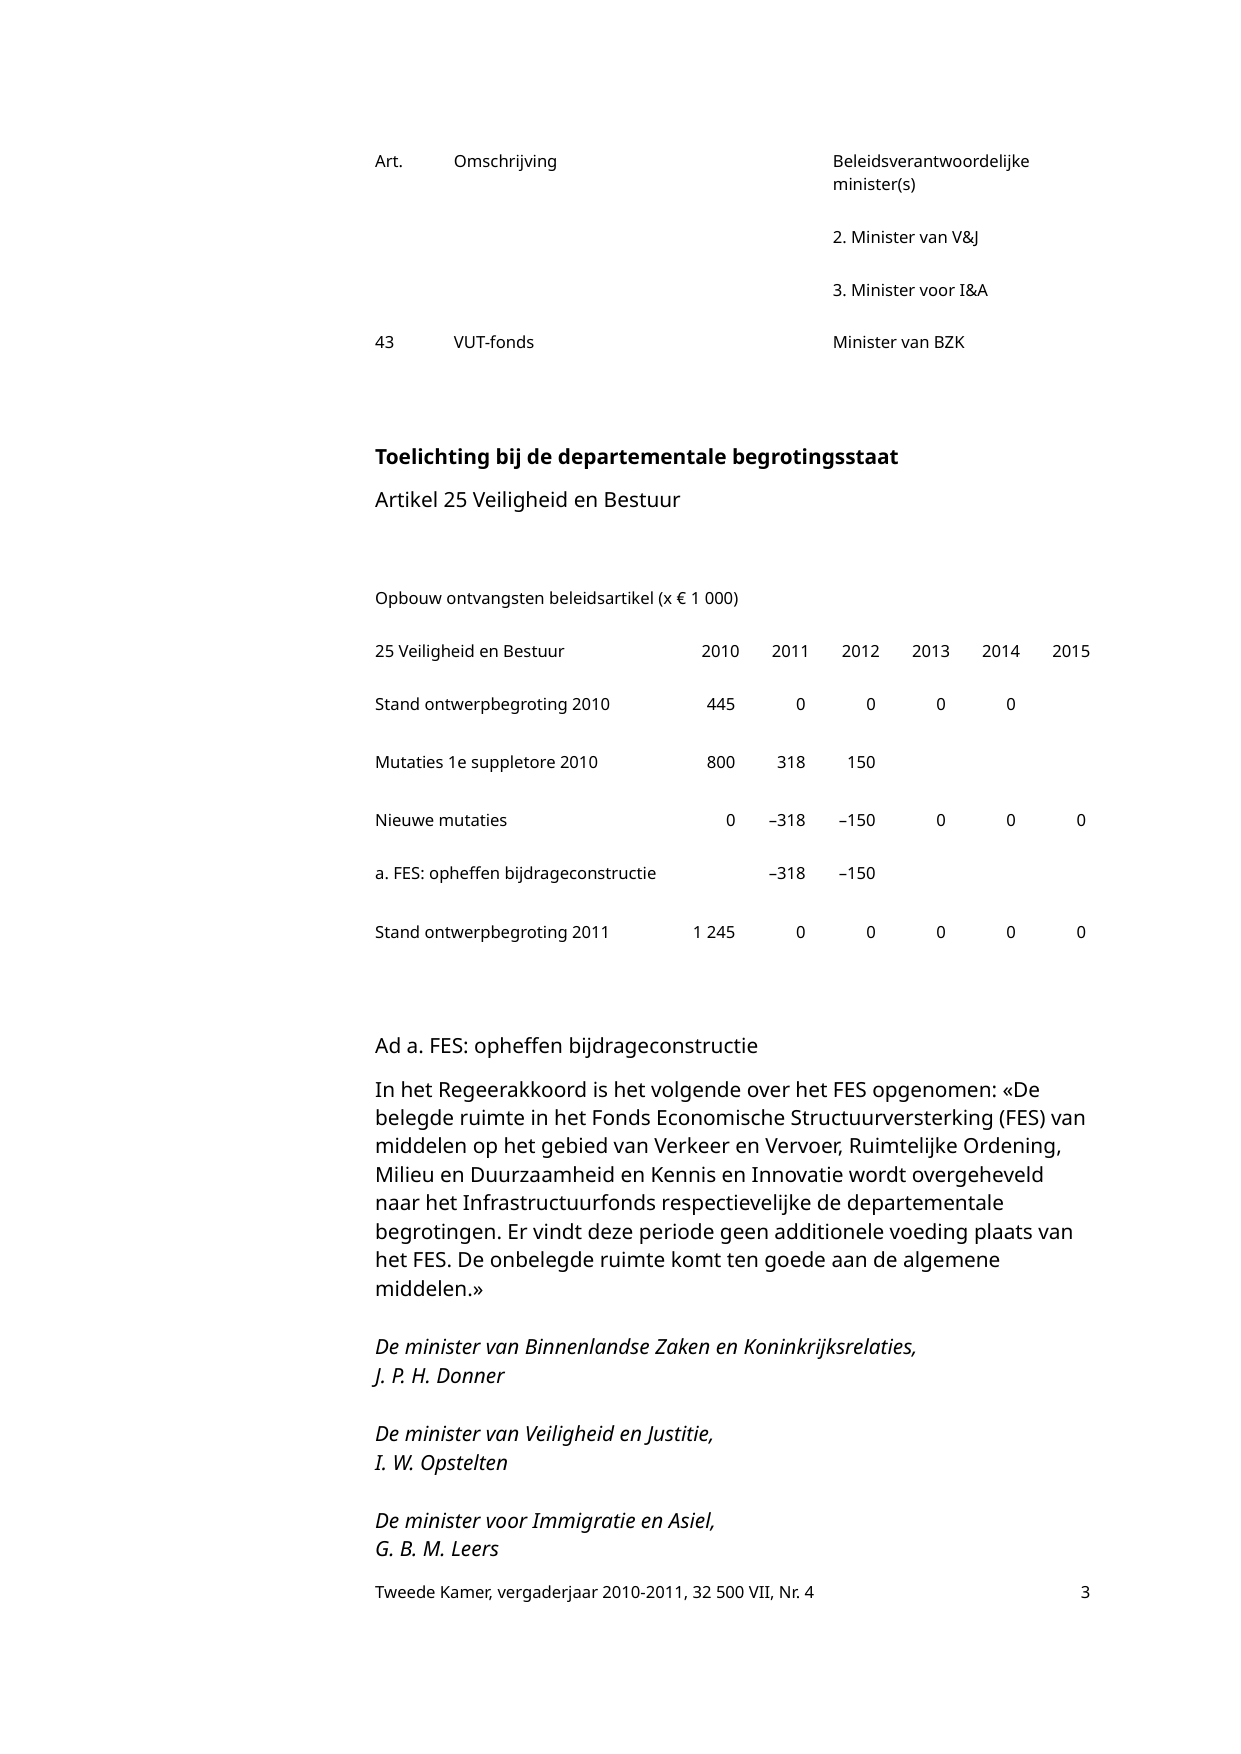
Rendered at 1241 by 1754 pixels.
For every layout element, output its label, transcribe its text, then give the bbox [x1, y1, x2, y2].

text De minister van Veiligheid en Justitie, [375, 1419, 1090, 1448]
table_header Art. [375, 150, 454, 225]
table_cell [950, 751, 1020, 809]
table_cell 0 [810, 920, 880, 973]
text De minister van Binnenlandse Zaken en Koninkrijksrelaties, [375, 1332, 1090, 1361]
table_cell [669, 862, 739, 920]
table_cell 1 245 [669, 920, 739, 973]
table_cell 800 [669, 751, 739, 809]
table_cell 2012 [810, 640, 880, 692]
table_cell 2010 [669, 640, 739, 692]
table_cell 0 [950, 920, 1020, 973]
text In het Regeerakkoord is het volgende over het FES opgenomen: «De belegde ruimte in het Fonds Economische Structuurversterking (FES) van middelen op het gebied van Verkeer en Vervoer, Ruimtelijke Ordening, Milieu en Duurzaamheid en Kennis en Innovatie wordt overgeheveld naar het Infrastructuurfonds respectievelijke de departementale begrotingen. Er vindt deze periode geen additionele voeding plaats van het FES. De onbelegde ruimte komt ten goede aan de algemene middelen.» [375, 1075, 1090, 1302]
table_header Beleidsverantwoordelijke minister(s) [833, 150, 1090, 225]
table_cell 0 [1020, 809, 1090, 862]
table_cell 0 [810, 692, 880, 751]
table_cell 0 [880, 920, 950, 973]
table_cell 25 Veiligheid en Bestuur [375, 640, 669, 692]
table_cell [880, 862, 950, 920]
text Ad a. FES: opheffen bijdrageconstructie [375, 1031, 1090, 1060]
table_cell 2. Minister van V&J 3. Minister voor I&A [833, 225, 1090, 331]
table_cell 0 [740, 692, 809, 751]
table_cell [880, 751, 950, 809]
table_cell 0 [669, 809, 739, 862]
table_cell Stand ontwerpbegroting 2011 [375, 920, 669, 973]
table_header Opbouw ontvangsten beleidsartikel (x € 1 000) [375, 587, 1090, 639]
table_cell –318 [740, 809, 809, 862]
text J. P. H. Donner [375, 1361, 1090, 1389]
table_cell 2015 [1020, 640, 1090, 692]
text Toelichting bij de departementale begrotingsstaat [375, 442, 1090, 470]
table_cell [375, 225, 454, 331]
table_cell Stand ontwerpbegroting 2010 [375, 692, 669, 751]
table_cell VUT-fonds [454, 331, 833, 383]
table_cell Mutaties 1e suppletore 2010 [375, 751, 669, 809]
table_cell 2014 [950, 640, 1020, 692]
table_cell 43 [375, 331, 454, 383]
table_cell –318 [740, 862, 809, 920]
table_header Omschrijving [454, 150, 833, 225]
table_cell 0 [1020, 920, 1090, 973]
table_cell a. FES: opheffen bijdrageconstructie [375, 862, 669, 920]
table_cell 150 [810, 751, 880, 809]
table_cell 2013 [880, 640, 950, 692]
table_cell Minister van BZK [833, 331, 1090, 383]
table_cell 0 [950, 809, 1020, 862]
table_cell 0 [740, 920, 809, 973]
table_cell Nieuwe mutaties [375, 809, 669, 862]
table_cell [950, 862, 1020, 920]
table_cell 0 [880, 692, 950, 751]
text I. W. Opstelten [375, 1448, 1090, 1476]
table_cell [1020, 862, 1090, 920]
table_cell 0 [950, 692, 1020, 751]
table_cell 2011 [740, 640, 809, 692]
table_cell –150 [810, 862, 880, 920]
table_cell 0 [880, 809, 950, 862]
table_cell 445 [669, 692, 739, 751]
text G. B. M. Leers [375, 1534, 1090, 1563]
table_cell [1020, 751, 1090, 809]
table_cell [1020, 692, 1090, 751]
table_cell –150 [810, 809, 880, 862]
table_cell [454, 225, 833, 331]
text De minister voor Immigratie en Asiel, [375, 1506, 1090, 1534]
table_cell 318 [740, 751, 809, 809]
text Artikel 25 Veiligheid en Bestuur [375, 485, 1090, 514]
